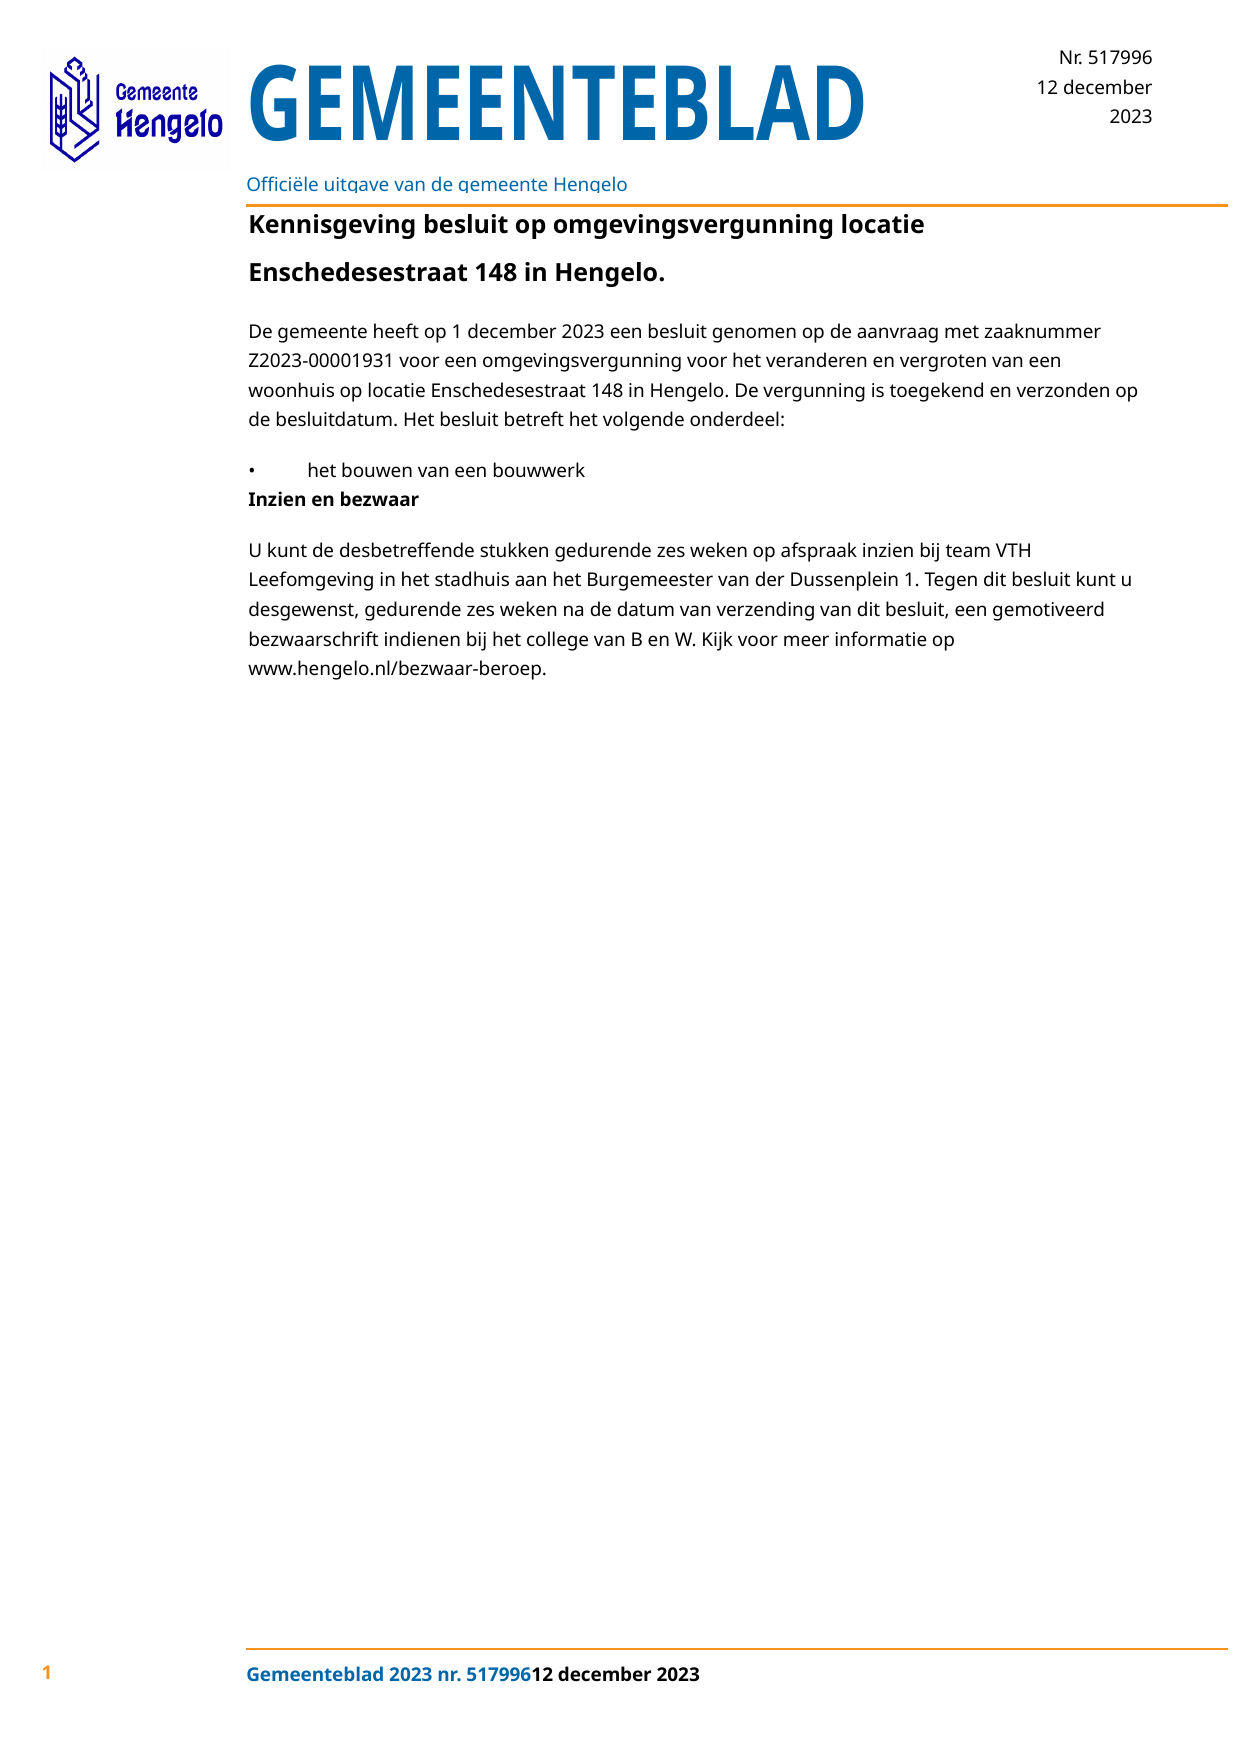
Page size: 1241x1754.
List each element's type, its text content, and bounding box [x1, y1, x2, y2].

text Kennisgeving besluit op omgevingsvergunning locatie Enschedesestraat 148 in Hengelo. [248, 207, 1152, 288]
text De gemeente heeft op 1 december 2023 een besluit genomen op de aanvraag met zaaknummer Z2023-00001931 voor een omgevingsvergunning voor het veranderen en vergroten van een woonhuis op locatie Enschedesestraat 148 in Hengelo. De vergunning is toegekend en verzonden op de besluitdatum. Het besluit betreft het volgende onderdeel: [248, 318, 1152, 432]
text U kunt de desbetreffende stukken gedurende zes weken op afspraak inzien bij team VTH Leefomgeving in het stadhuis aan het Burgemeester van der Dussenplein 1. Tegen dit besluit kunt u desgewenst, gedurende zes weken na de datum van verzending van dit besluit, een gemotiveerd bezwaarschrift indienen bij het college van B en W. Kijk voor meer informatie op www.hengelo.nl/bezwaar-beroep. [248, 537, 1152, 681]
text Inzien en bezwaar [248, 487, 1152, 512]
picture [41, 47, 231, 172]
list het bouwen van een bouwwerk [248, 457, 1152, 483]
